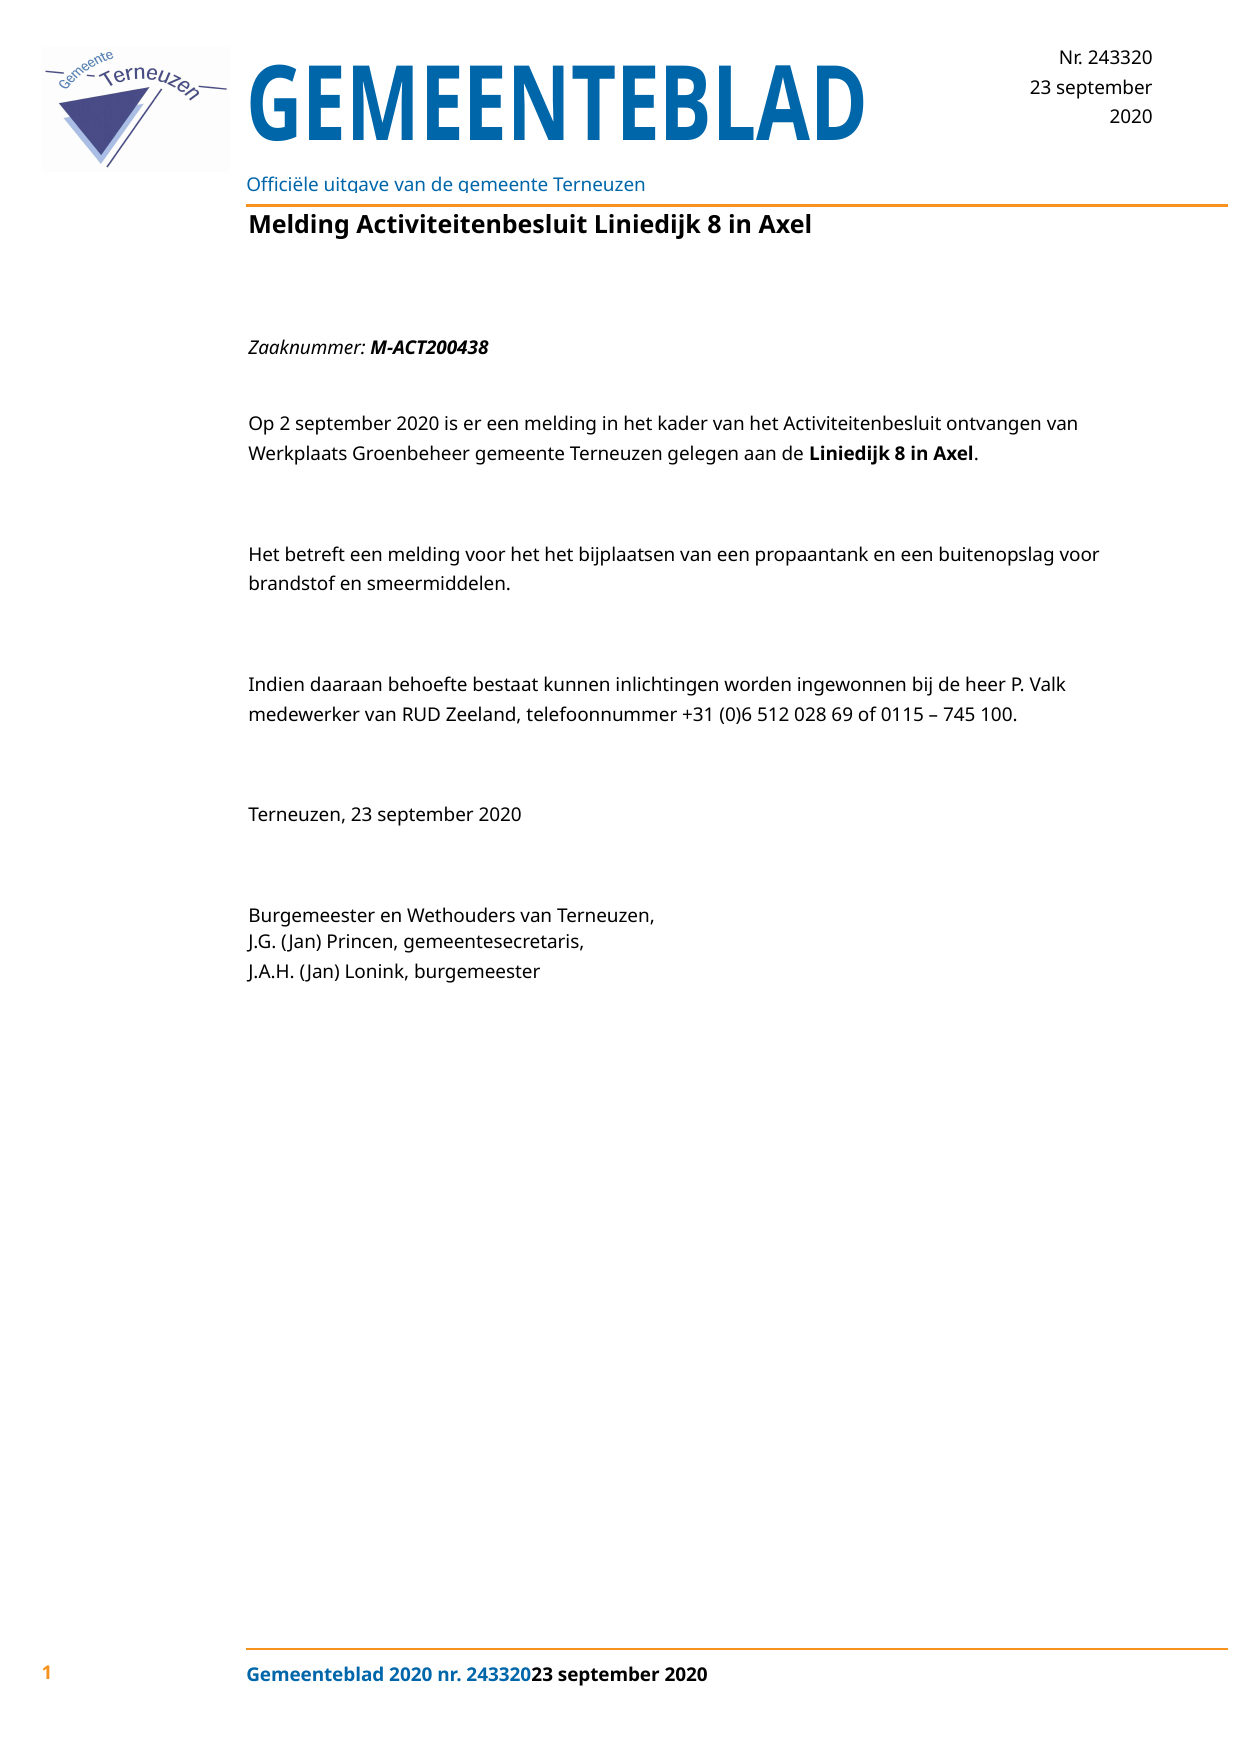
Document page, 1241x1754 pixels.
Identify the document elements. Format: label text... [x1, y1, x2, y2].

table_cell [248, 1069, 1152, 1094]
text Op 2 september 2020 is er een melding in het kader van het Activiteitenbesluit ontvangen van Werkplaats Groenbeheer gemeente Terneuzen gelegen aan de Liniedijk 8 in Axel. [248, 410, 1152, 466]
table_header Burgemeester en Wethouders van Terneuzen, [248, 903, 1152, 928]
text Zaaknummer: M-ACT200438 [248, 334, 1152, 360]
table_cell [248, 1043, 700, 1068]
text Het betreft een melding voor het het bijplaatsen van een propaantank en een buitenopslag voor brandstof en smeermiddelen. [248, 541, 1152, 596]
table_cell [700, 928, 1152, 1043]
table_cell [700, 1043, 1152, 1068]
text Melding Activiteitenbesluit Liniedijk 8 in Axel [248, 207, 1152, 241]
table_cell J.G. (Jan) Princen, gemeentesecretaris, J.A.H. (Jan) Lonink, burgemeester [248, 928, 700, 1043]
table_cell [700, 1094, 1152, 1120]
text Indien daaraan behoefte bestaat kunnen inlichtingen worden ingewonnen bij de heer P. Valk medewerker van RUD Zeeland, telefoonnummer +31 (0)6 512 028 69 of 0115 – 745 100. [248, 671, 1152, 727]
text Terneuzen, 23 september 2020 [248, 802, 1152, 827]
table_cell [248, 1094, 700, 1120]
picture [41, 47, 231, 172]
